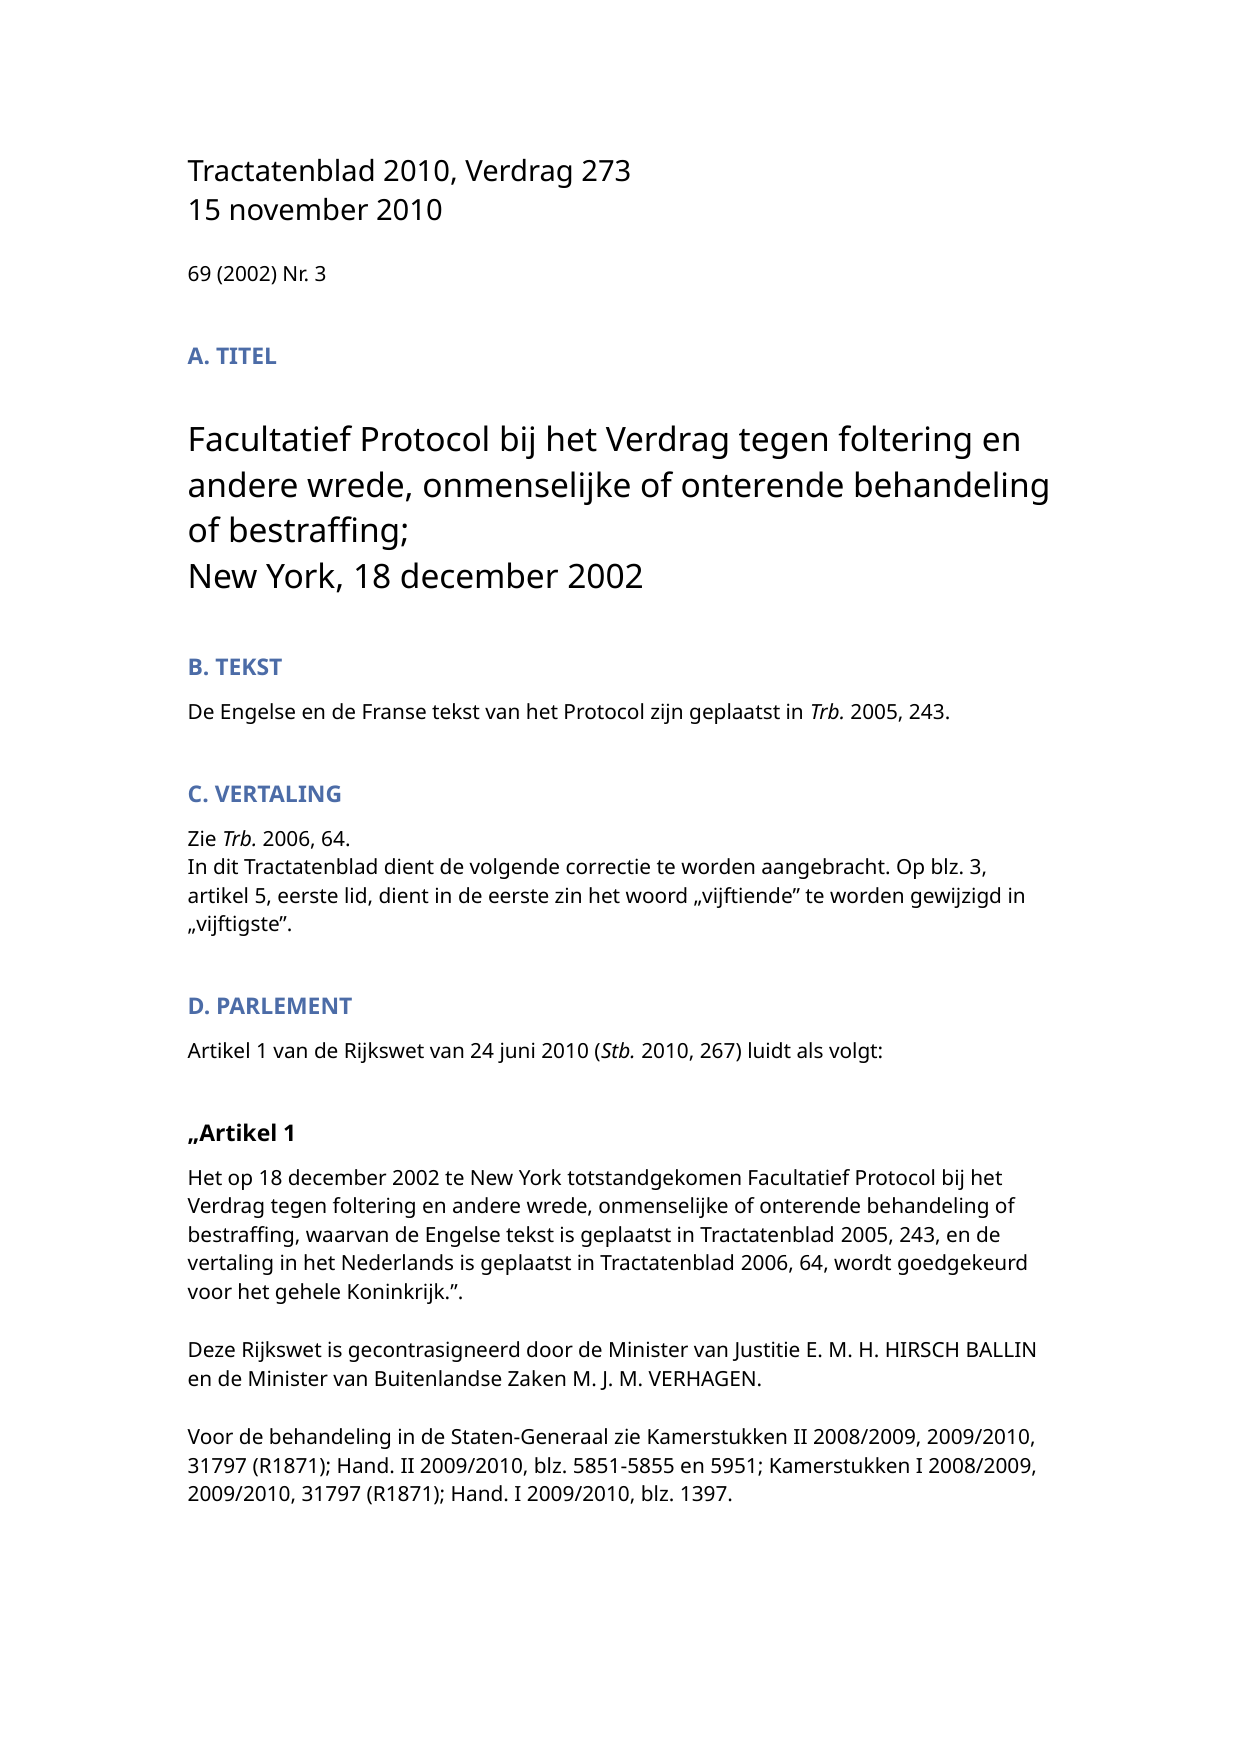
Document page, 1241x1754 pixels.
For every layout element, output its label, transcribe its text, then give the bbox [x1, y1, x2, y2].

text De Engelse en de Franse tekst van het Protocol zijn geplaatst in Trb. 2005, 243. [187, 697, 1053, 725]
text Voor de behandeling in de Staten-Generaal zie Kamerstukken II 2008/2009, 2009/2010, 31797 (R1871); Hand. II 2009/2010, blz. 5851-5855 en 5951; Kamerstukken I 2008/2009, 2009/2010, 31797 (R1871); Hand. I 2009/2010, blz. 1397. [187, 1422, 1053, 1508]
text In dit Tractatenblad dient de volgende correctie te worden aangebracht. Op blz. 3, artikel 5, eerste lid, dient in de eerste zin het woord „vijftiende” te worden gewijzigd in „vijftigste”. [187, 852, 1053, 938]
text 69 (2002) Nr. 3 [187, 259, 1053, 287]
text Artikel 1 van de Rijkswet van 24 juni 2010 (Stb. 2010, 267) luidt als volgt: [187, 1037, 1053, 1065]
subtitle C. VERTALING [187, 778, 1053, 809]
text Facultatief Protocol bij het Verdrag tegen foltering en andere wrede, onmenselijke of onterende behandeling of bestraffing; [187, 416, 1053, 553]
text Het op 18 december 2002 te New York totstandgekomen Facultatief Protocol bij het Verdrag tegen foltering en andere wrede, onmenselijke of onterende behandeling of bestraffing, waarvan de Engelse tekst is geplaatst in Tractatenblad 2005, 243, en de vertaling in het Nederlands is geplaatst in Tractatenblad 2006, 64, wordt goedgekeurd voor het gehele Koninkrijk.”. [187, 1163, 1053, 1305]
subtitle B. TEKST [187, 651, 1053, 682]
text Zie Trb. 2006, 64. [187, 824, 1053, 852]
text 15 november 2010 [187, 190, 1053, 229]
subtitle D. PARLEMENT [187, 990, 1053, 1022]
subtitle A. TITEL [187, 340, 1053, 371]
text Deze Rijkswet is gecontrasigneerd door de Minister van Justitie E. M. H. HIRSCH BALLIN en de Minister van Buitenlandse Zaken M. J. M. VERHAGEN. [187, 1335, 1053, 1392]
subtitle „Artikel 1 [187, 1117, 1053, 1148]
text Tractatenblad 2010, Verdrag 273 [187, 150, 1053, 190]
text New York, 18 december 2002 [187, 553, 1053, 598]
